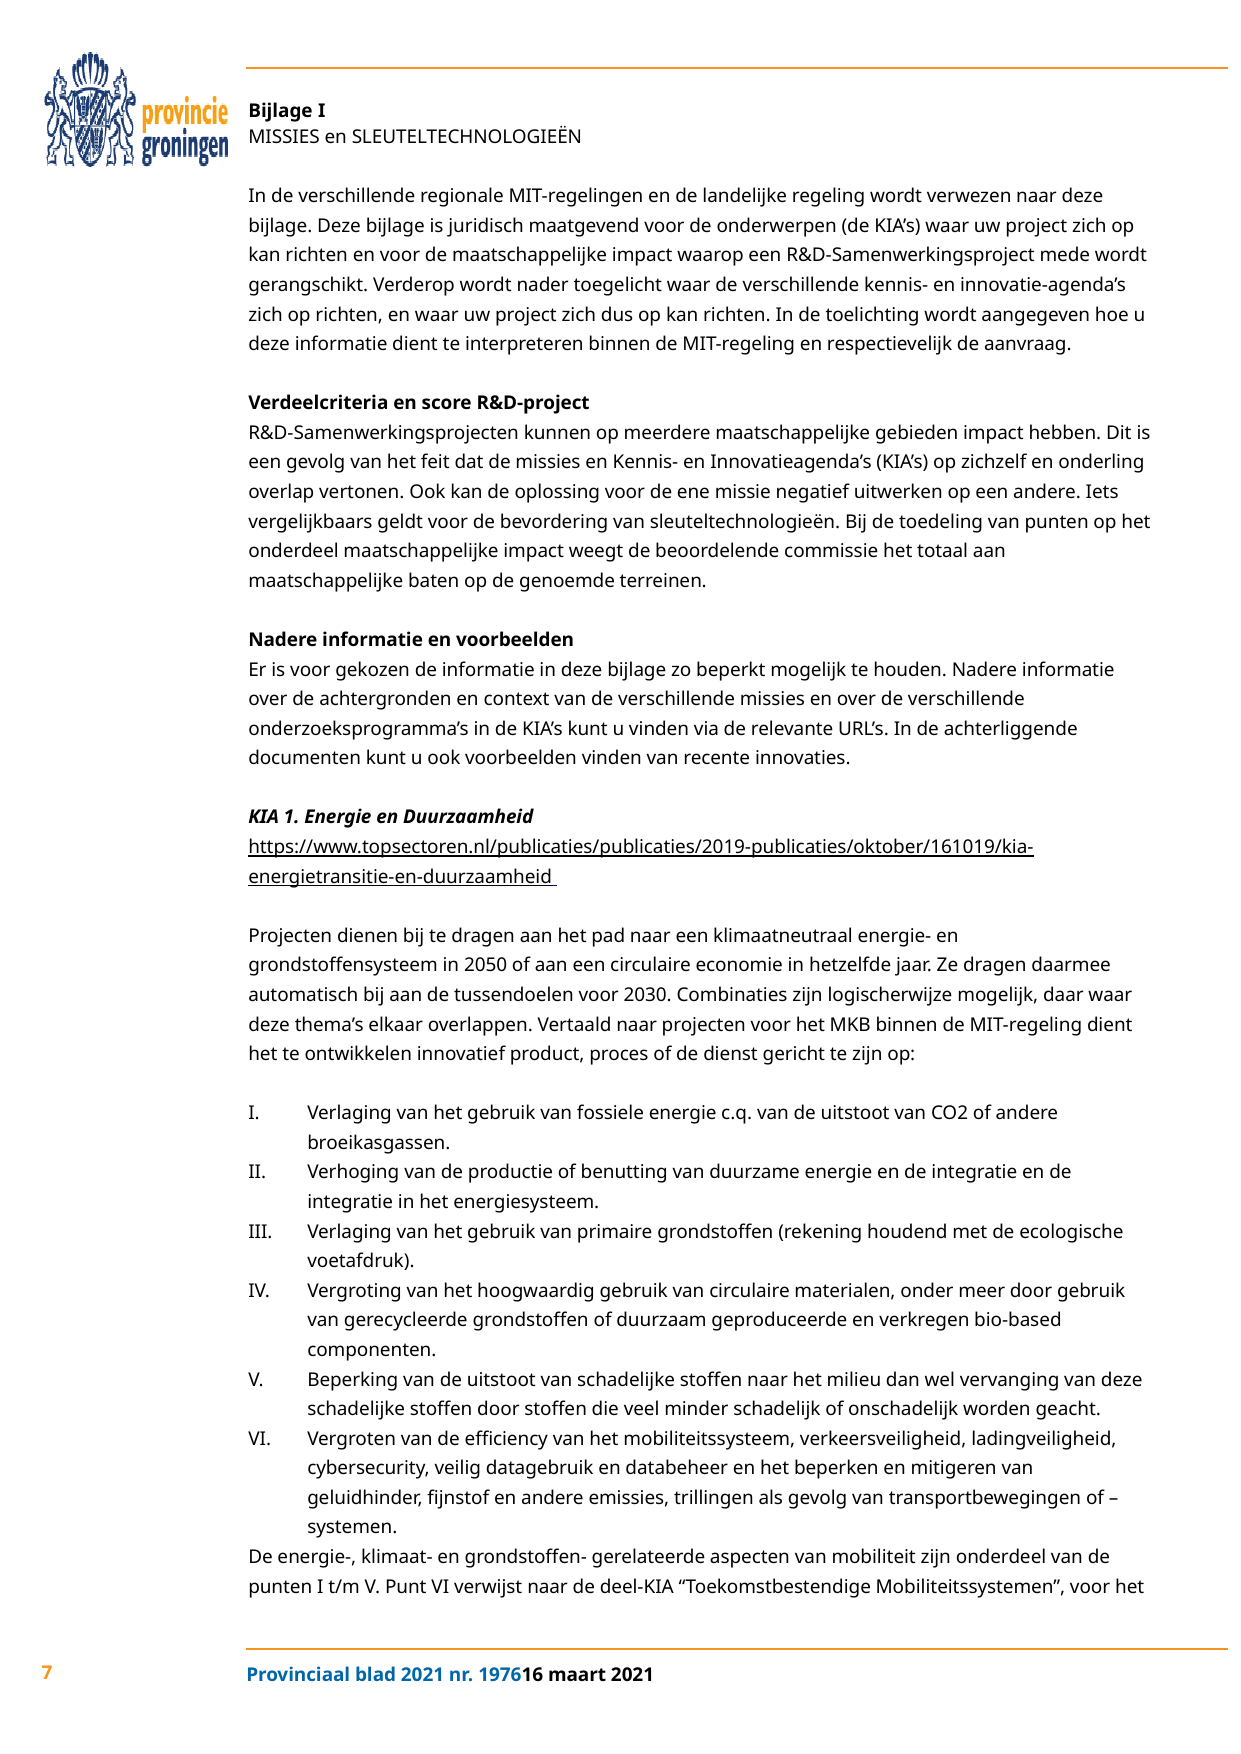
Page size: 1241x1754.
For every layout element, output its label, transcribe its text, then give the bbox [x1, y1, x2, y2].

text Nadere informatie en voorbeelden [248, 626, 1152, 652]
text KIA 1. Energie en Duurzaamheid [248, 804, 1152, 829]
list Verhoging van de productie of benutting van duurzame energie en de integratie en de integratie in het energiesysteem. [248, 1159, 1152, 1214]
list Vergroting van het hoogwaardig gebruik van circulaire materialen, onder meer door gebruik van gerecycleerde grondstoffen of duurzaam geproduceerde en verkregen bio-based componenten. [248, 1277, 1152, 1362]
text Projecten dienen bij te dragen aan het pad naar een klimaatneutraal energie- en grondstoffensysteem in 2050 of aan een circulaire economie in hetzelfde jaar. Ze dragen daarmee automatisch bij aan de tussendoelen voor 2030. Combinaties zijn logischerwijze mogelijk, daar waar deze thema’s elkaar overlappen. Vertaald naar projecten voor het MKB binnen de MIT-regeling dient het te ontwikkelen innovatief product, proces of de dienst gericht te zijn op: [248, 922, 1152, 1066]
list Beperking van de uitstoot van schadelijke stoffen naar het milieu dan wel vervanging van deze schadelijke stoffen door stoffen die veel minder schadelijk of onschadelijk worden geacht. [248, 1366, 1152, 1421]
text Er is voor gekozen de informatie in deze bijlage zo beperkt mogelijk te houden. Nadere informatie over de achtergronden en context van de verschillende missies en over de verschillende onderzoeksprogramma’s in de KIA’s kunt u vinden via de relevante URL’s. In de achterliggende documenten kunt u ook voorbeelden vinden van recente innovaties. [248, 656, 1152, 770]
text Verdeelcriteria en score R&D-project [248, 389, 1152, 415]
picture [41, 47, 231, 172]
text De energie-, klimaat- en grondstoffen- gerelateerde aspecten van mobiliteit zijn onderdeel van de punten I t/m V. Punt VI verwijst naar de deel-KIA “Toekomstbestendige Mobiliteitssystemen”, voor het [248, 1543, 1152, 1599]
text MISSIES en SLEUTELTECHNOLOGIEËN [248, 123, 1152, 149]
text Bijlage I [248, 95, 1152, 123]
text R&D-Samenwerkingsprojecten kunnen op meerdere maatschappelijke gebieden impact hebben. Dit is een gevolg van het feit dat de missies en Kennis- en Innovatieagenda’s (KIA’s) op zichzelf en onderling overlap vertonen. Ook kan de oplossing voor de ene missie negatief uitwerken op een andere. Iets vergelijkbaars geldt voor de bevordering van sleuteltechnologieën. Bij de toedeling van punten op het onderdeel maatschappelijke impact weegt de beoordelende commissie het totaal aan maatschappelijke baten op de genoemde terreinen. [248, 419, 1152, 593]
list Vergroten van de efficiency van het mobiliteitssysteem, verkeersveiligheid, ladingveiligheid, cybersecurity, veilig datagebruik en databeheer en het beperken en mitigeren van geluidhinder, fijnstof en andere emissies, trillingen als gevolg van transportbewegingen of –systemen. [248, 1425, 1152, 1539]
list Verlaging van het gebruik van fossiele energie c.q. van de uitstoot van CO2 of andere broeikasgassen. [248, 1099, 1152, 1155]
list Verlaging van het gebruik van primaire grondstoffen (rekening houdend met de ecologische voetafdruk). [248, 1218, 1152, 1273]
text In de verschillende regionale MIT-regelingen en de landelijke regeling wordt verwezen naar deze bijlage. Deze bijlage is juridisch maatgevend voor de onderwerpen (de KIA’s) waar uw project zich op kan richten en voor de maatschappelijke impact waarop een R&D-Samenwerkingsproject mede wordt gerangschikt. Verderop wordt nader toegelicht waar de verschillende kennis- en innovatie-agenda’s zich op richten, en waar uw project zich dus op kan richten. In de toelichting wordt aangegeven hoe u deze informatie dient te interpreteren binnen de MIT-regeling en respectievelijk de aanvraag. [248, 182, 1152, 356]
text https://www.topsectoren.nl/publicaties/publicaties/2019-publicaties/oktober/161019/kia-energietransitie-en-duurzaamheid [248, 833, 1152, 889]
